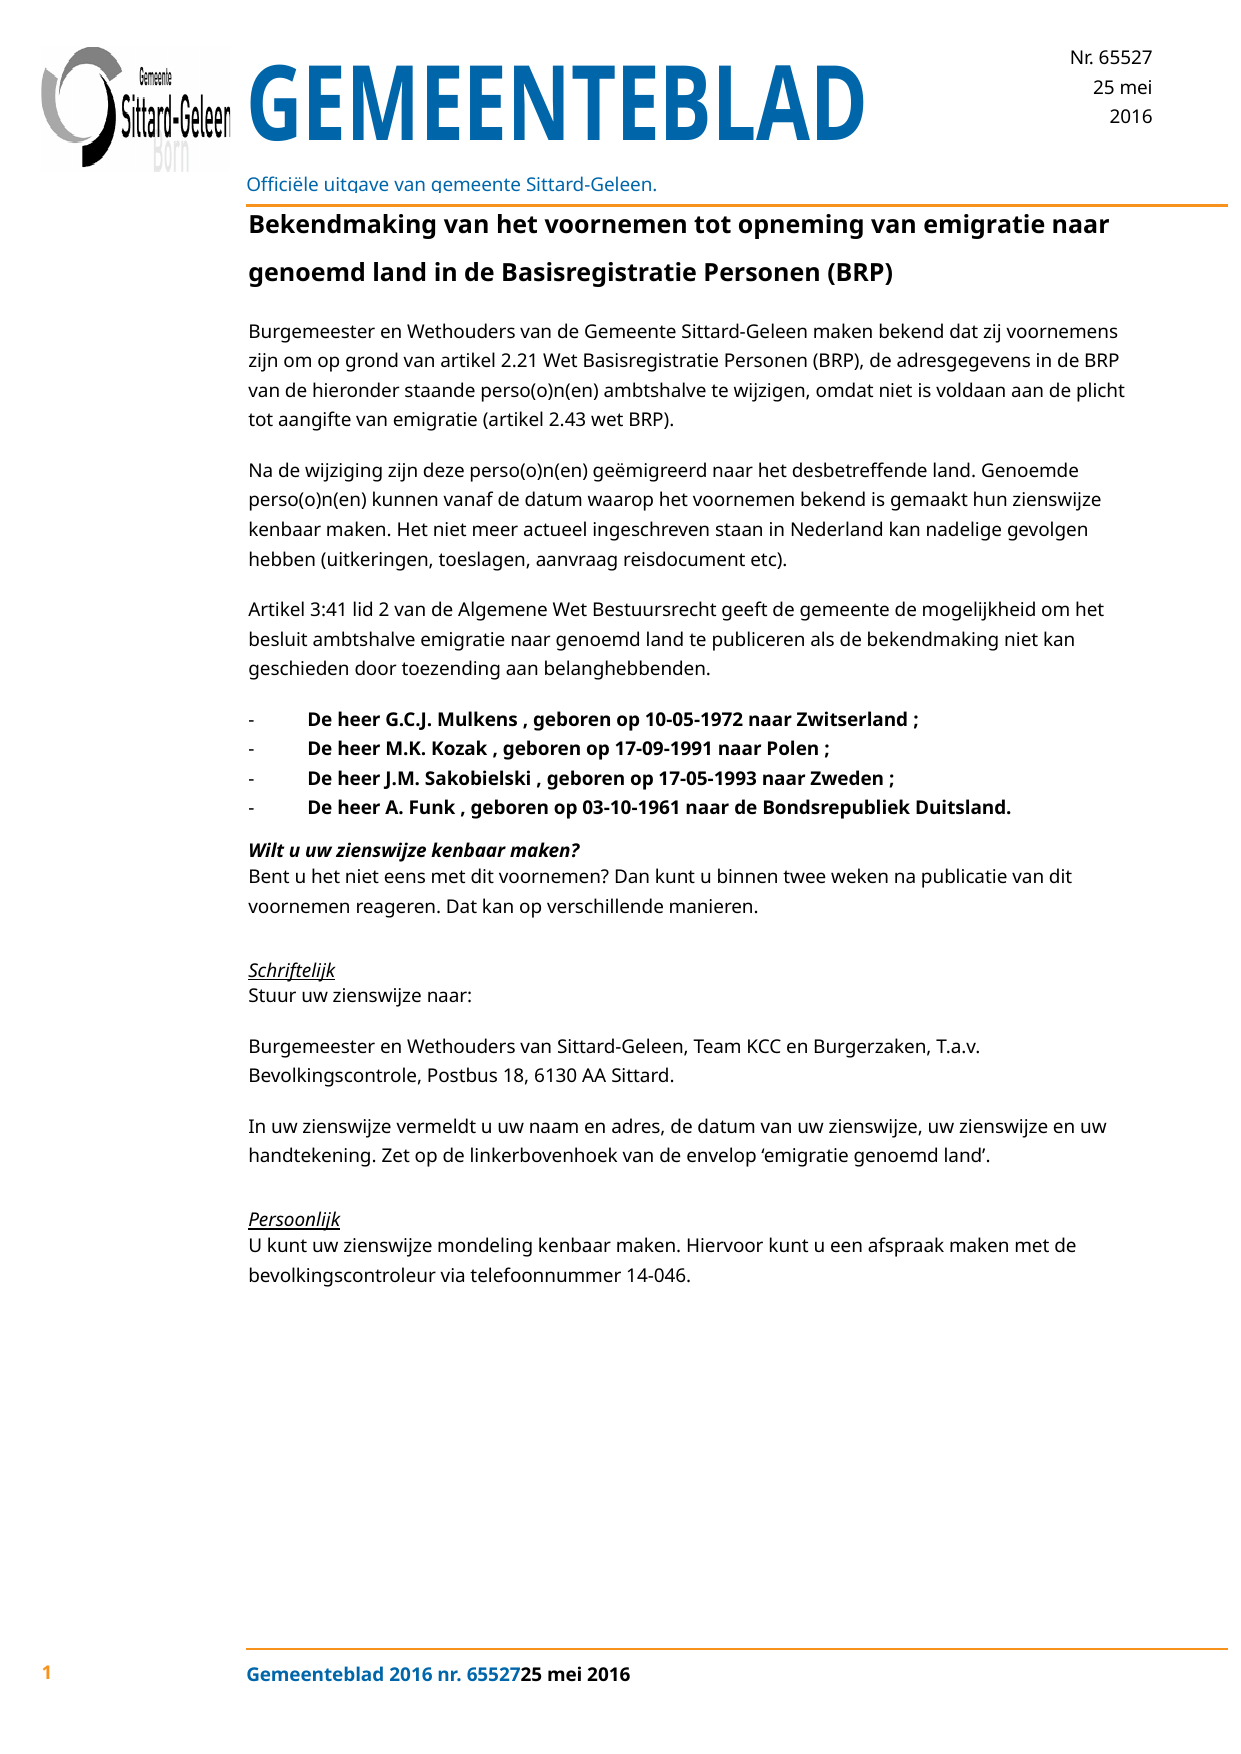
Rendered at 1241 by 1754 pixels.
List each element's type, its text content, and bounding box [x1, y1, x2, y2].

text Schriftelijk [248, 957, 1152, 983]
picture [41, 47, 231, 172]
text Burgemeester en Wethouders van de Gemeente Sittard-Geleen maken bekend dat zij voornemens zijn om op grond van artikel 2.21 Wet Basisregistratie Personen (BRP), de adresgegevens in de BRP van de hieronder staande perso(o)n(en) ambtshalve te wijzigen, omdat niet is voldaan aan de plicht tot aangifte van emigratie (artikel 2.43 wet BRP). [248, 318, 1152, 432]
list De heer J.M. Sakobielski , geboren op 17-05-1993 naar Zweden ; [248, 765, 1152, 791]
text Artikel 3:41 lid 2 van de Algemene Wet Bestuursrecht geeft de gemeente de mogelijkheid om het besluit ambtshalve emigratie naar genoemd land te publiceren als de bekendmaking niet kan geschieden door toezending aan belanghebbenden. [248, 596, 1152, 681]
text Na de wijziging zijn deze perso(o)n(en) geëmigreerd naar het desbetreffende land. Genoemde perso(o)n(en) kunnen vanaf de datum waarop het voornemen bekend is gemaakt hun zienswijze kenbaar maken. Het niet meer actueel ingeschreven staan in Nederland kan nadelige gevolgen hebben (uitkeringen, toeslagen, aanvraag reisdocument etc). [248, 457, 1152, 572]
list De heer M.K. Kozak , geboren op 17-09-1991 naar Polen ; [248, 735, 1152, 761]
text Wilt u uw zienswijze kenbaar maken? [248, 838, 1152, 863]
list De heer A. Funk , geboren op 03-10-1961 naar de Bondsrepubliek Duitsland. [248, 794, 1152, 820]
text U kunt uw zienswijze mondeling kenbaar maken. Hiervoor kunt u een afspraak maken met de bevolkingscontroleur via telefoonnummer 14-046. [248, 1232, 1152, 1288]
text Stuur uw zienswijze naar: [248, 983, 1152, 1008]
text Burgemeester en Wethouders van Sittard-Geleen, Team KCC en Burgerzaken, T.a.v. Bevolkingscontrole, Postbus 18, 6130 AA Sittard. [248, 1033, 1152, 1088]
text Bekendmaking van het voornemen tot opneming van emigratie naar genoemd land in de Basisregistratie Personen (BRP) [248, 207, 1152, 288]
text In uw zienswijze vermeldt u uw naam en adres, de datum van uw zienswijze, uw zienswijze en uw handtekening. Zet op de linkerbovenhoek van de envelop ‘emigratie genoemd land’. [248, 1113, 1152, 1168]
text Persoonlijk [248, 1207, 1152, 1232]
list De heer G.C.J. Mulkens , geboren op 10-05-1972 naar Zwitserland ; [248, 706, 1152, 732]
text Bent u het niet eens met dit voornemen? Dan kunt u binnen twee weken na publicatie van dit voornemen reageren. Dat kan op verschillende manieren. [248, 863, 1152, 919]
